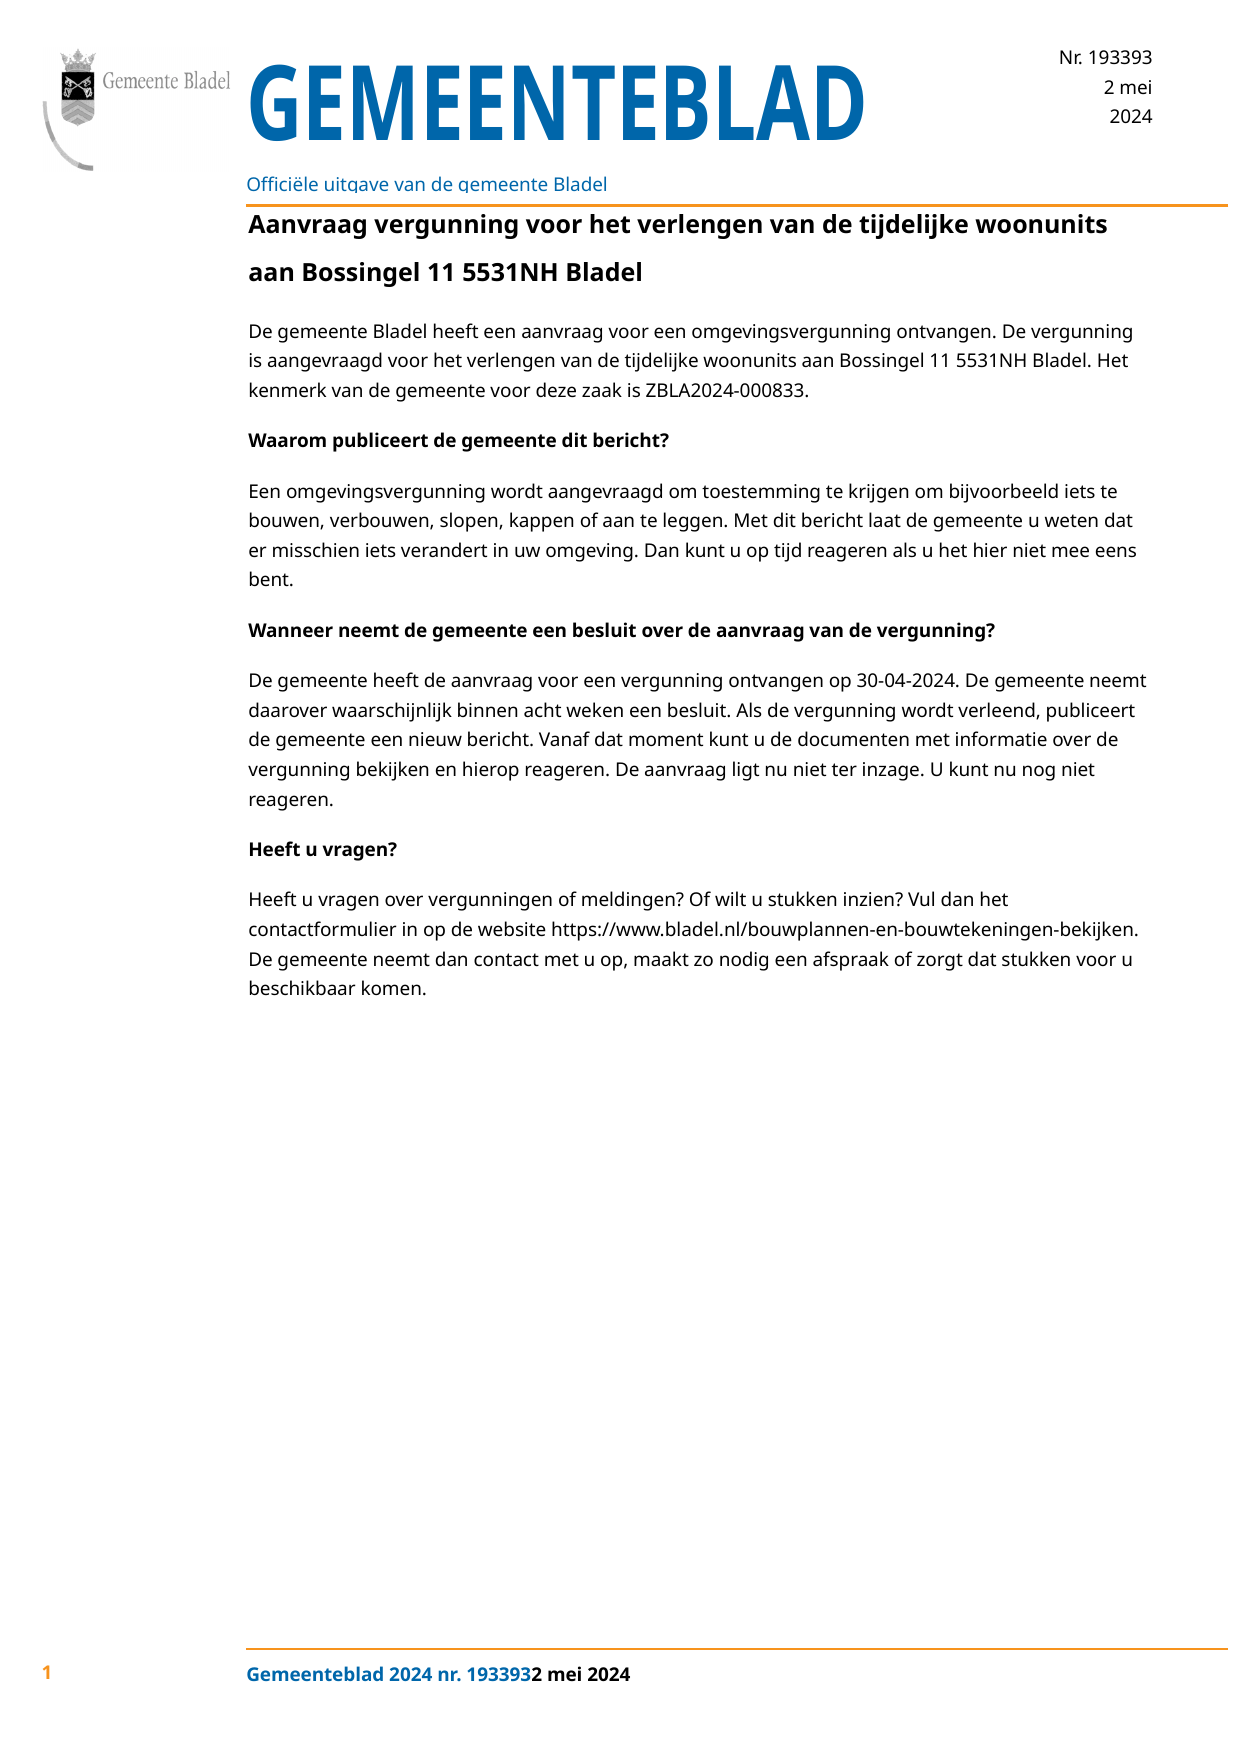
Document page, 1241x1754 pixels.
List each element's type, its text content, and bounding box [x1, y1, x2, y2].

text De gemeente heeft de aanvraag voor een vergunning ontvangen op 30-04-2024. De gemeente neemt daarover waarschijnlijk binnen acht weken een besluit. Als de vergunning wordt verleend, publiceert de gemeente een nieuw bericht. Vanaf dat moment kunt u de documenten met informatie over de vergunning bekijken en hierop reageren. De aanvraag ligt nu niet ter inzage. U kunt nu nog niet reageren. [248, 667, 1152, 812]
text Heeft u vragen over vergunningen of meldingen? Of wilt u stukken inzien? Vul dan het contactformulier in op de website https://www.bladel.nl/bouwplannen-en-bouwtekeningen-bekijken. De gemeente neemt dan contact met u op, maakt zo nodig een afspraak of zorgt dat stukken voor u beschikbaar komen. [248, 887, 1152, 1001]
text Waarom publiceert de gemeente dit bericht? [248, 427, 1152, 453]
text Heeft u vragen? [248, 836, 1152, 862]
text De gemeente Bladel heeft een aanvraag voor een omgevingsvergunning ontvangen. De vergunning is aangevraagd voor het verlengen van de tijdelijke woonunits aan Bossingel 11 5531NH Bladel. Het kenmerk van de gemeente voor deze zaak is ZBLA2024-000833. [248, 318, 1152, 403]
text Aanvraag vergunning voor het verlengen van de tijdelijke woonunits aan Bossingel 11 5531NH Bladel [248, 207, 1152, 288]
text Wanneer neemt de gemeente een besluit over de aanvraag van de vergunning? [248, 617, 1152, 643]
picture [41, 47, 231, 172]
text Een omgevingsvergunning wordt aangevraagd om toestemming te krijgen om bijvoorbeeld iets te bouwen, verbouwen, slopen, kappen of aan te leggen. Met dit bericht laat de gemeente u weten dat er misschien iets verandert in uw omgeving. Dan kunt u op tijd reageren als u het hier niet mee eens bent. [248, 478, 1152, 592]
